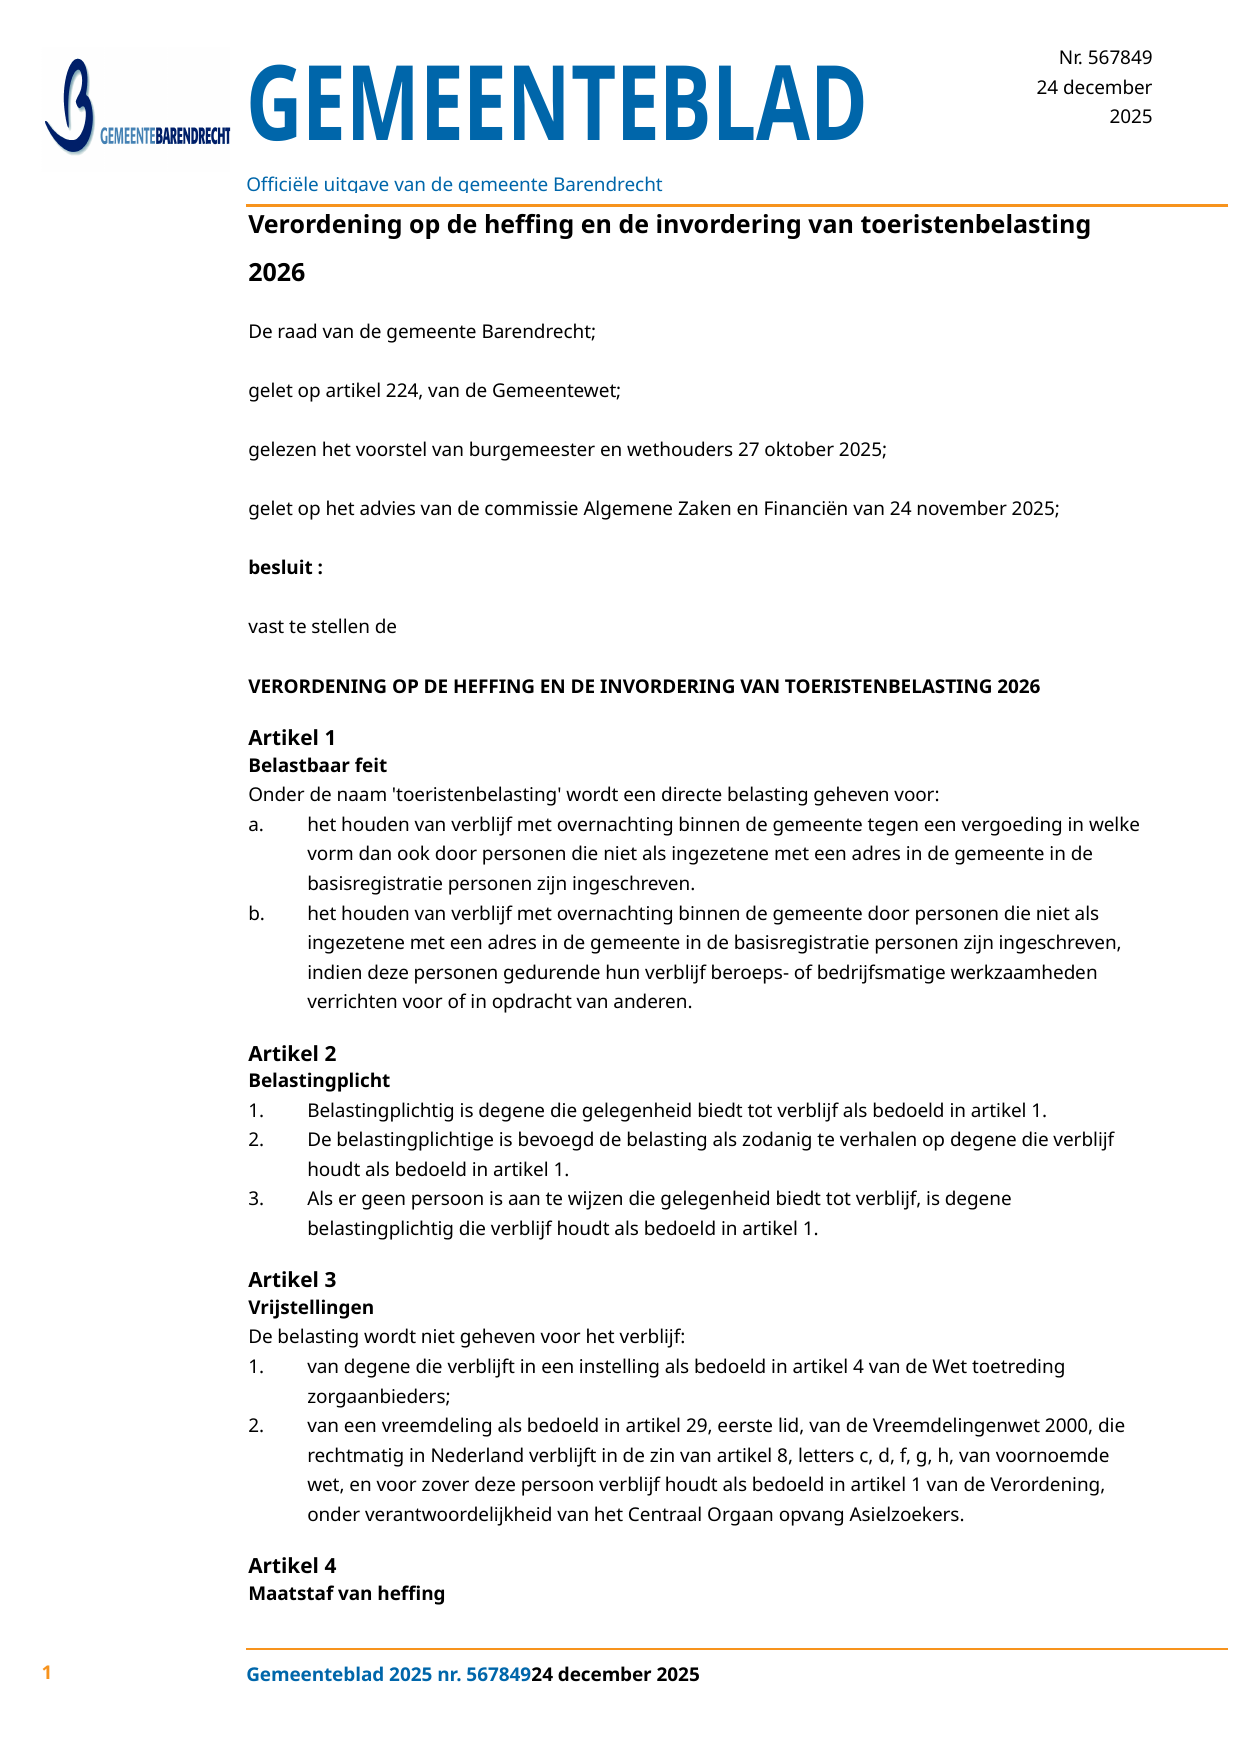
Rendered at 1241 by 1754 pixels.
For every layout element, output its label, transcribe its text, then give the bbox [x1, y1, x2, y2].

text Vrijstellingen [248, 1294, 1152, 1320]
text gelet op het advies van de commissie Algemene Zaken en Financiën van 24 november 2025; [248, 495, 1152, 521]
text Maatstaf van heffing [248, 1580, 1152, 1606]
list van degene die verblijft in een instelling als bedoeld in artikel 4 van de Wet toetreding zorgaanbieders; [248, 1353, 1152, 1408]
text vast te stellen de [248, 614, 1152, 639]
list het houden van verblijf met overnachting binnen de gemeente door personen die niet als ingezetene met een adres in de gemeente in de basisregistratie personen zijn ingeschreven, indien deze personen gedurende hun verblijf beroeps- of bedrijfsmatige werkzaamheden verrichten voor of in opdracht van anderen. [248, 900, 1152, 1014]
text gelezen het voorstel van burgemeester en wethouders 27 oktober 2025; [248, 436, 1152, 462]
picture [41, 47, 231, 172]
text Artikel 1 [248, 723, 1152, 752]
text Belastbaar feit [248, 752, 1152, 777]
text De belasting wordt niet geheven voor het verblijf: [248, 1324, 1152, 1349]
text Verordening op de heffing en de invordering van toeristenbelasting 2026 [248, 207, 1152, 288]
text gelet op artikel 224, van de Gemeentewet; [248, 377, 1152, 403]
text De raad van de gemeente Barendrecht; [248, 318, 1152, 344]
text Onder de naam 'toeristenbelasting' wordt een directe belasting geheven voor: [248, 781, 1152, 807]
list het houden van verblijf met overnachting binnen de gemeente tegen een vergoeding in welke vorm dan ook door personen die niet als ingezetene met een adres in de gemeente in de basisregistratie personen zijn ingeschreven. [248, 811, 1152, 896]
list Belastingplichtig is degene die gelegenheid biedt tot verblijf als bedoeld in artikel 1. [248, 1097, 1152, 1123]
text VERORDENING OP DE HEFFING EN DE INVORDERING VAN TOERISTENBELASTING 2026 [248, 673, 1152, 699]
text Artikel 4 [248, 1552, 1152, 1580]
text Artikel 3 [248, 1266, 1152, 1294]
text besluit : [248, 554, 1152, 580]
list De belastingplichtige is bevoegd de belasting als zodanig te verhalen op degene die verblijf houdt als bedoeld in artikel 1. [248, 1126, 1152, 1182]
text Artikel 2 [248, 1039, 1152, 1067]
text Belastingplicht [248, 1067, 1152, 1093]
list Als er geen persoon is aan te wijzen die gelegenheid biedt tot verblijf, is degene belastingplichtig die verblijf houdt als bedoeld in artikel 1. [248, 1186, 1152, 1241]
list van een vreemdeling als bedoeld in artikel 29, eerste lid, van de Vreemdelingenwet 2000, die rechtmatig in Nederland verblijft in de zin van artikel 8, letters c, d, f, g, h, van voornoemde wet, en voor zover deze persoon verblijf houdt als bedoeld in artikel 1 van de Verordening, onder verantwoordelijkheid van het Centraal Orgaan opvang Asielzoekers. [248, 1412, 1152, 1527]
